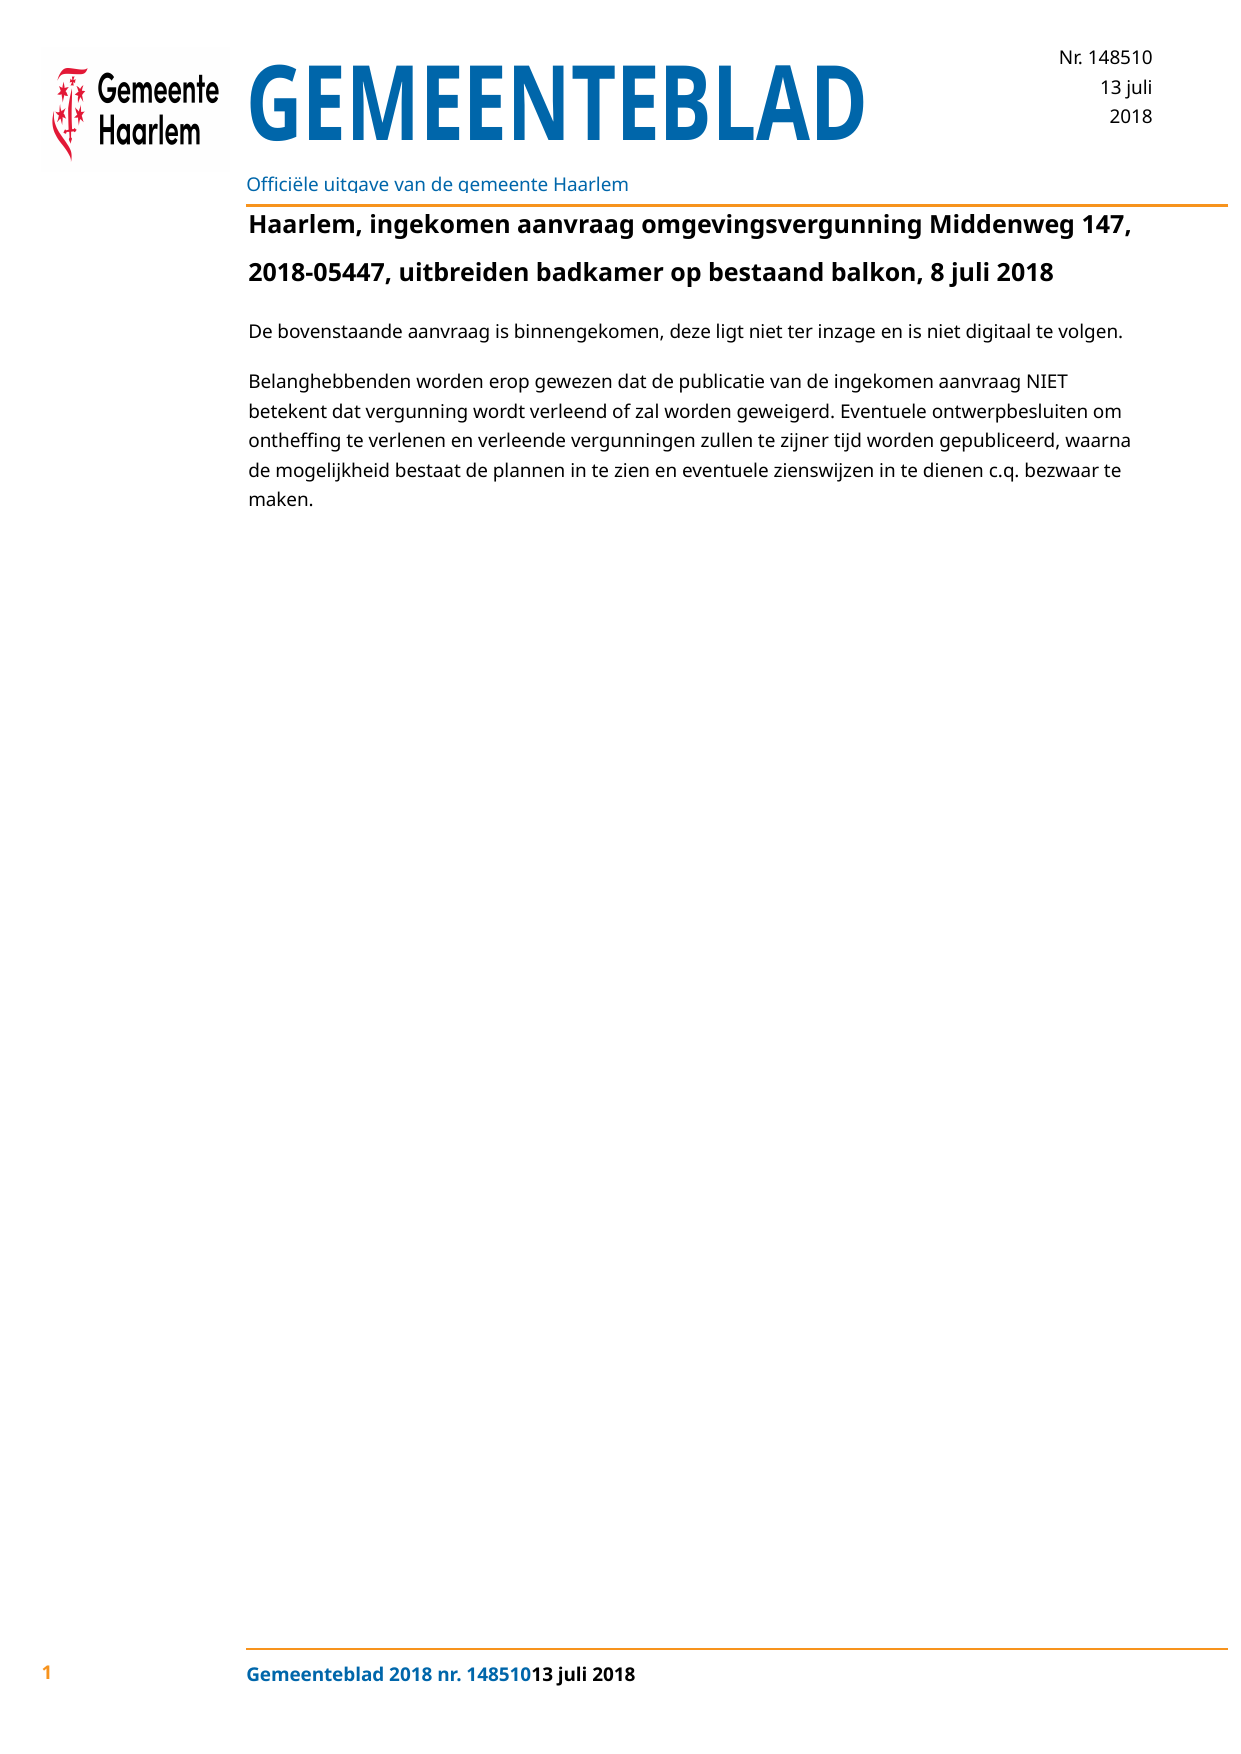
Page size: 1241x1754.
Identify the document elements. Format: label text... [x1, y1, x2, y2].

text Haarlem, ingekomen aanvraag omgevingsvergunning Middenweg 147, 2018-05447, uitbreiden badkamer op bestaand balkon, 8 juli 2018 [248, 207, 1152, 288]
text De bovenstaande aanvraag is binnengekomen, deze ligt niet ter inzage en is niet digitaal te volgen. [248, 318, 1152, 344]
text Belanghebbenden worden erop gewezen dat de publicatie van de ingekomen aanvraag NIET betekent dat vergunning wordt verleend of zal worden geweigerd. Eventuele ontwerpbesluiten om ontheffing te verlenen en verleende vergunningen zullen te zijner tijd worden gepubliceerd, waarna de mogelijkheid bestaat de plannen in te zien en eventuele zienswijzen in te dienen c.q. bezwaar te maken. [248, 368, 1152, 512]
picture [41, 47, 231, 172]
